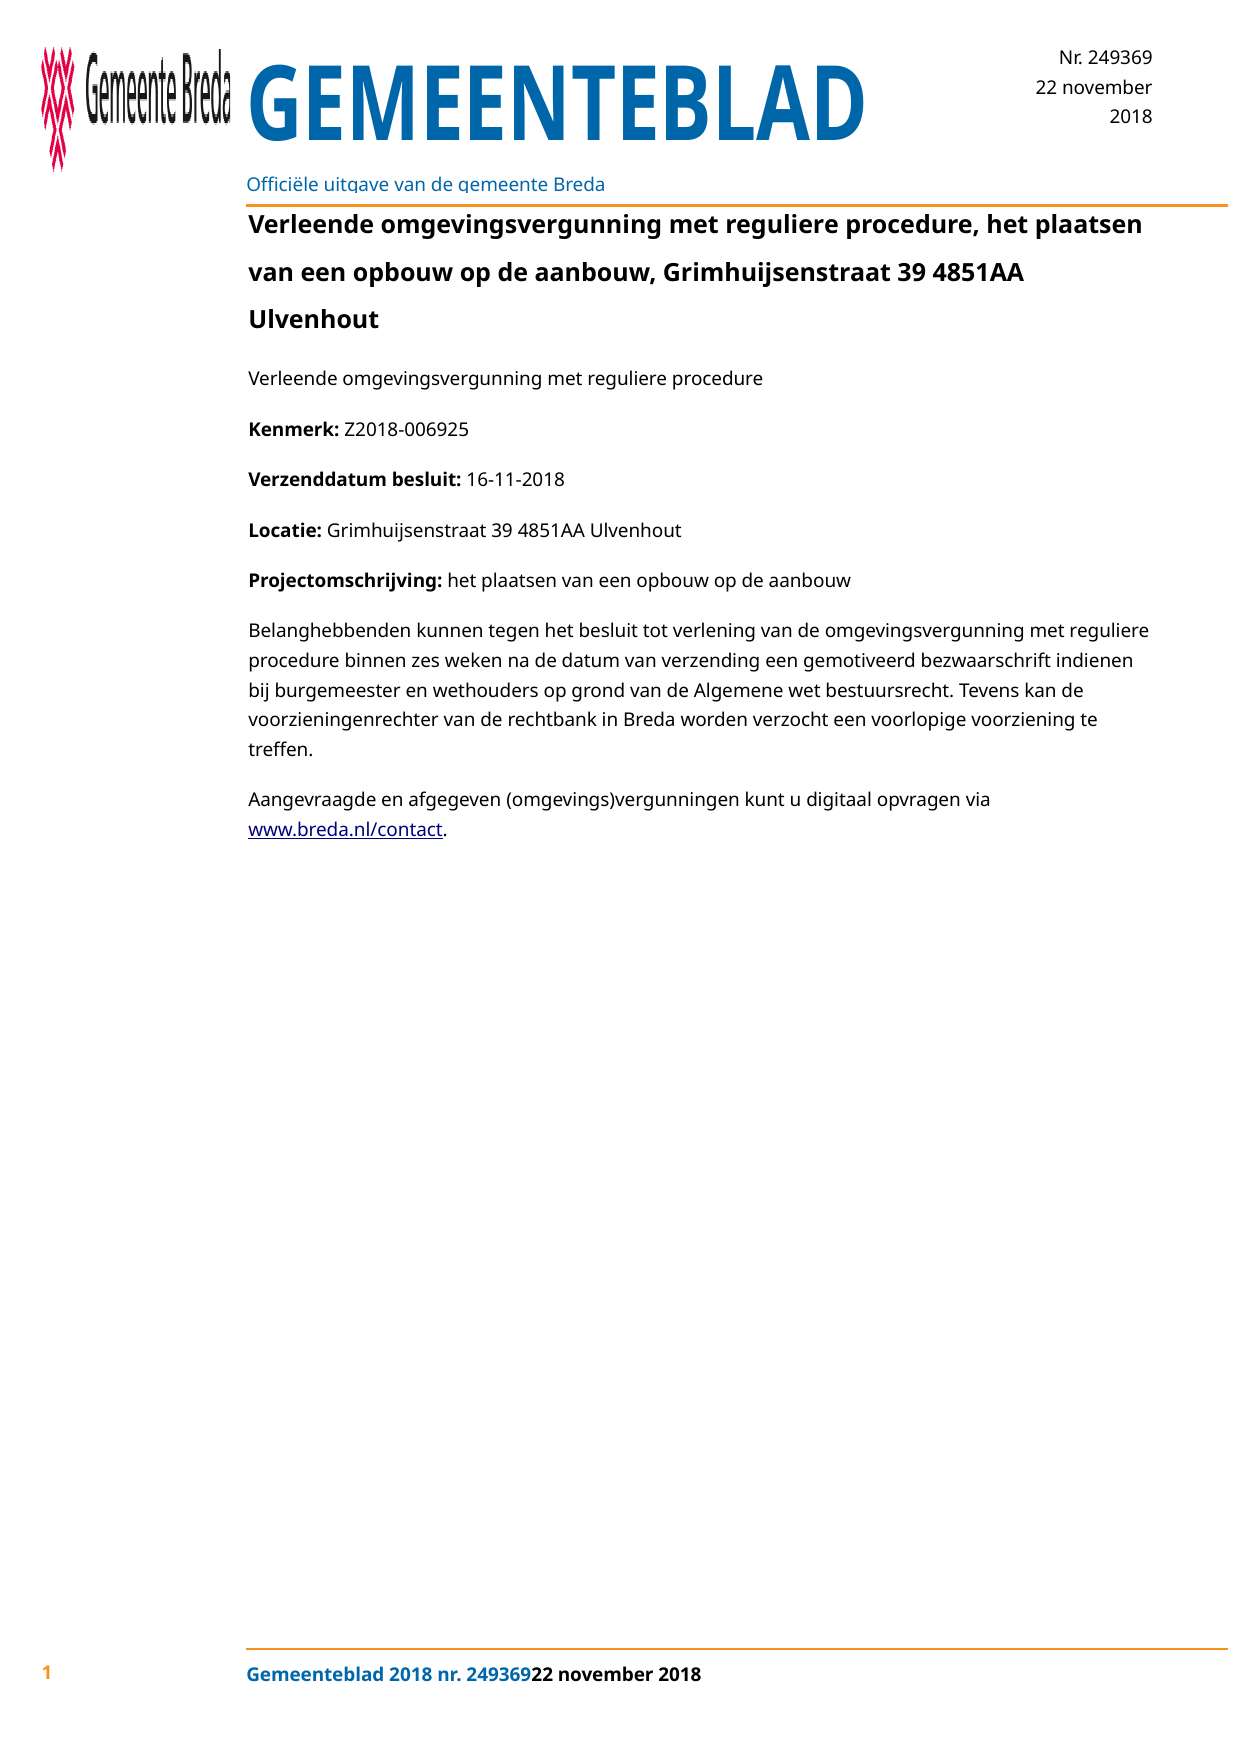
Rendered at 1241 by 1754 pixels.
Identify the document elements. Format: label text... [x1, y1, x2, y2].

text Kenmerk: Z2018-006925 [248, 416, 1152, 442]
picture [41, 47, 231, 172]
text Projectomschrijving: het plaatsen van een opbouw op de aanbouw [248, 567, 1152, 593]
text Locatie: Grimhuijsenstraat 39 4851AA Ulvenhout [248, 517, 1152, 542]
text Verzenddatum besluit: 16-11-2018 [248, 466, 1152, 492]
text Verleende omgevingsvergunning met reguliere procedure, het plaatsen van een opbouw op de aanbouw, Grimhuijsenstraat 39 4851AA Ulvenhout [248, 207, 1152, 336]
text Verleende omgevingsvergunning met reguliere procedure [248, 366, 1152, 391]
text Belanghebbenden kunnen tegen het besluit tot verlening van de omgevingsvergunning met reguliere procedure binnen zes weken na de datum van verzending een gemotiveerd bezwaarschrift indienen bij burgemeester en wethouders op grond van de Algemene wet bestuursrecht. Tevens kan de voorzieningenrechter van de rechtbank in Breda worden verzocht een voorlopige voorziening te treffen. [248, 618, 1152, 762]
text Aangevraagde en afgegeven (omgevings)vergunningen kunt u digitaal opvragen via www.breda.nl/contact. [248, 786, 1152, 842]
